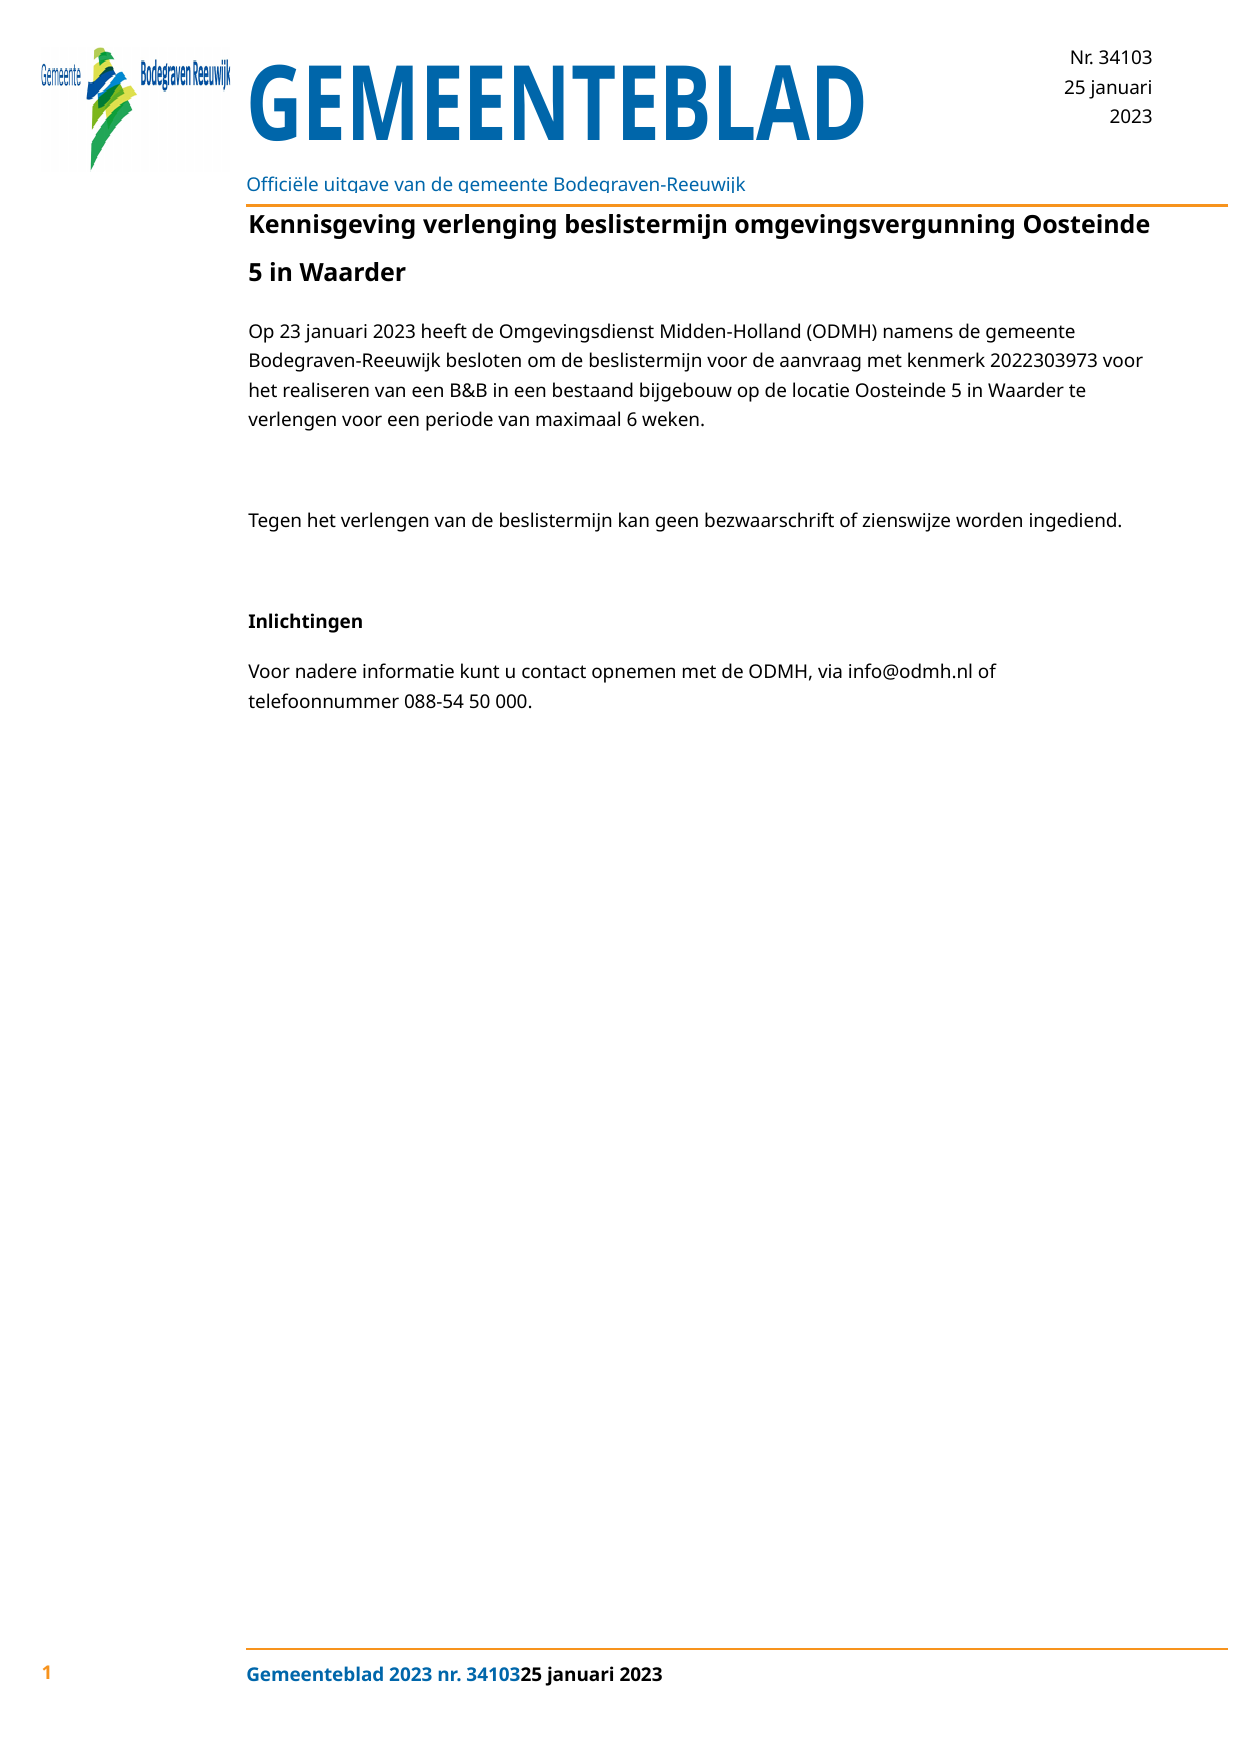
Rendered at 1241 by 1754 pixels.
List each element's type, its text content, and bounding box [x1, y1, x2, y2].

text Inlichtingen [248, 608, 1152, 634]
text Voor nadere informatie kunt u contact opnemen met de ODMH, via info@odmh.nl of telefoonnummer 088-54 50 000. [248, 659, 1152, 714]
text Tegen het verlengen van de beslistermijn kan geen bezwaarschrift of zienswijze worden ingediend. [248, 507, 1152, 533]
text Kennisgeving verlenging beslistermijn omgevingsvergunning Oosteinde 5 in Waarder [248, 207, 1152, 288]
text Op 23 januari 2023 heeft de Omgevingsdienst Midden-Holland (ODMH) namens de gemeente Bodegraven-Reeuwijk besloten om de beslistermijn voor de aanvraag met kenmerk 2022303973 voor het realiseren van een B&B in een bestaand bijgebouw op de locatie Oosteinde 5 in Waarder te verlengen voor een periode van maximaal 6 weken. [248, 318, 1152, 432]
picture [41, 47, 231, 172]
